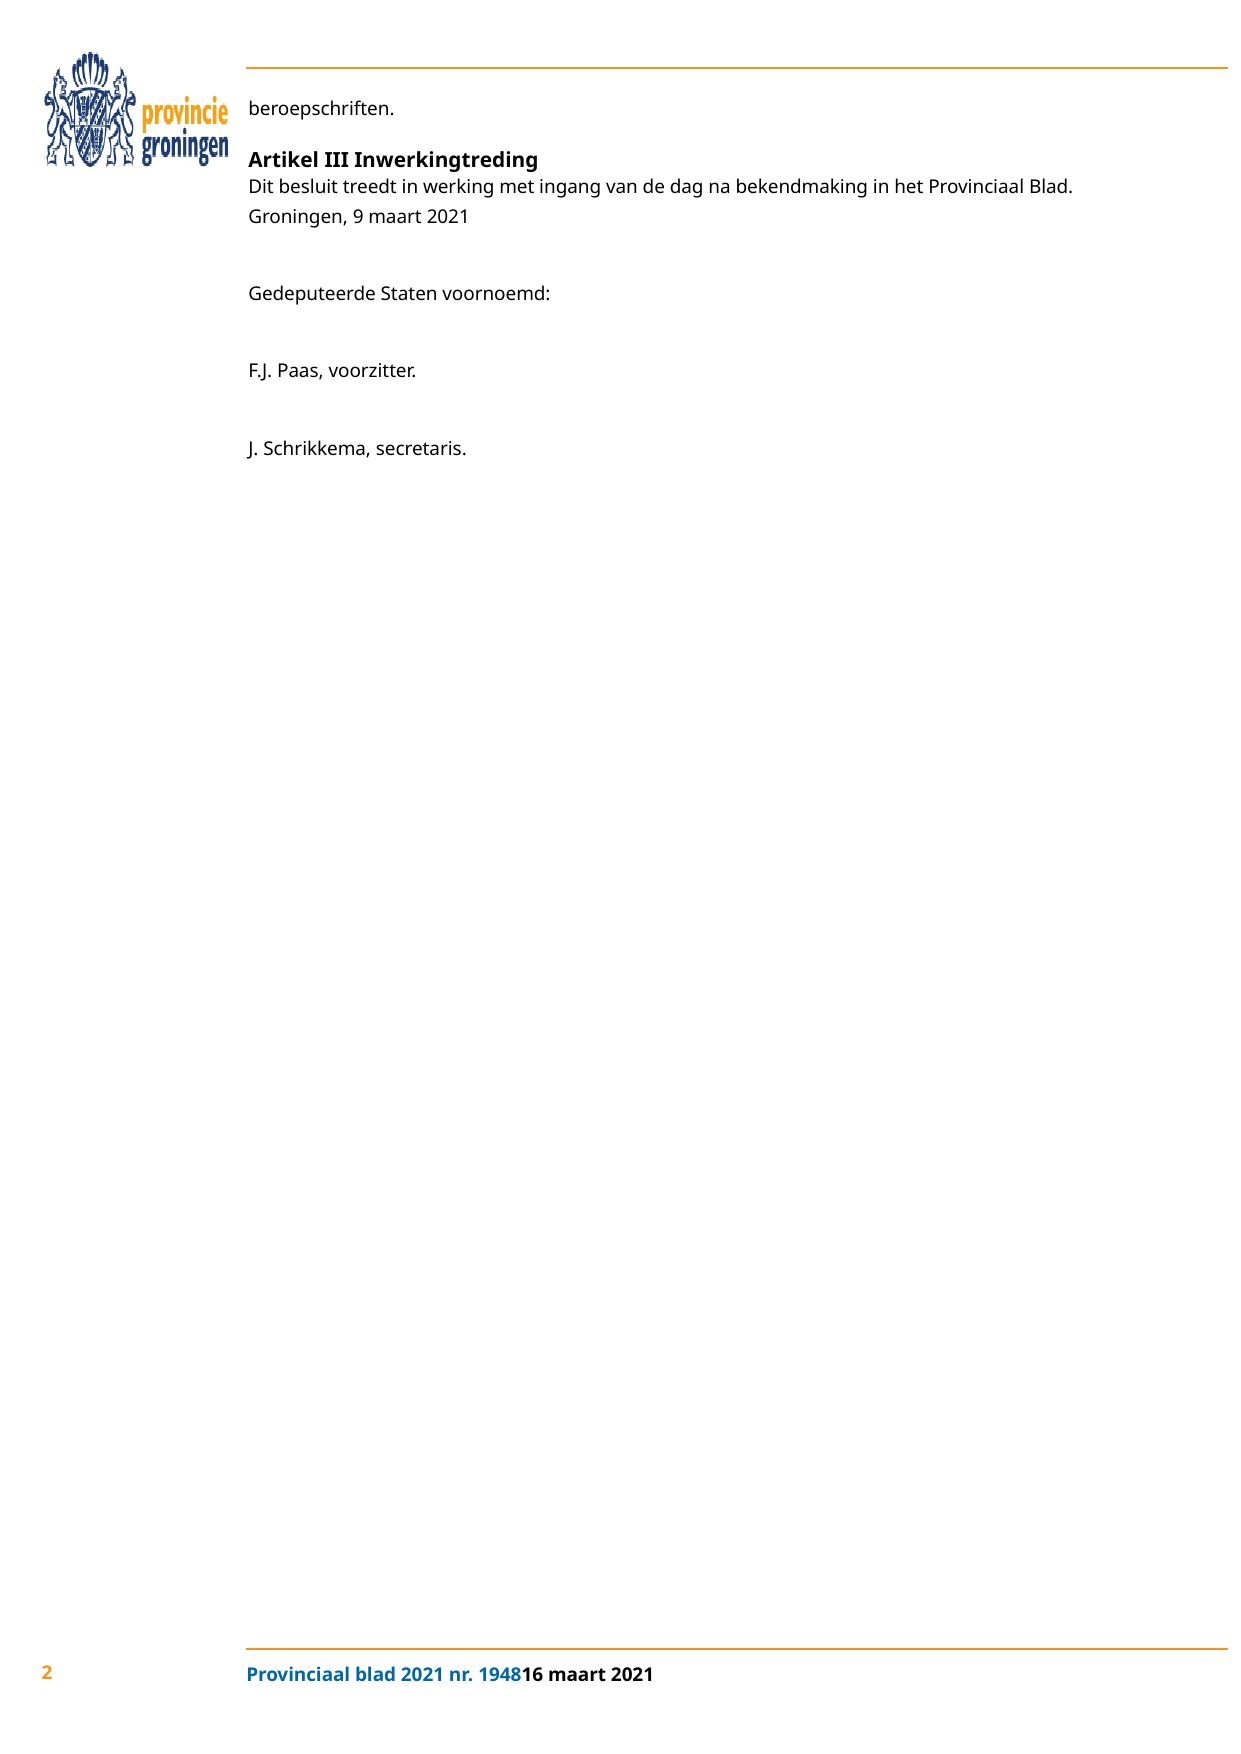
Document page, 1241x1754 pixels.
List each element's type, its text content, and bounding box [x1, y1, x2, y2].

text Artikel III Inwerkingtreding [248, 145, 1152, 174]
picture [41, 47, 231, 172]
text Groningen, 9 maart 2021 [248, 203, 1152, 229]
text beroepschriften. [248, 95, 1152, 121]
text Dit besluit treedt in werking met ingang van de dag na bekendmaking in het Provinciaal Blad. [248, 174, 1152, 199]
text Gedeputeerde Staten voornoemd: [248, 280, 1152, 306]
text J. Schrikkema, secretaris. [248, 435, 1152, 461]
text F.J. Paas, voorzitter. [248, 358, 1152, 383]
